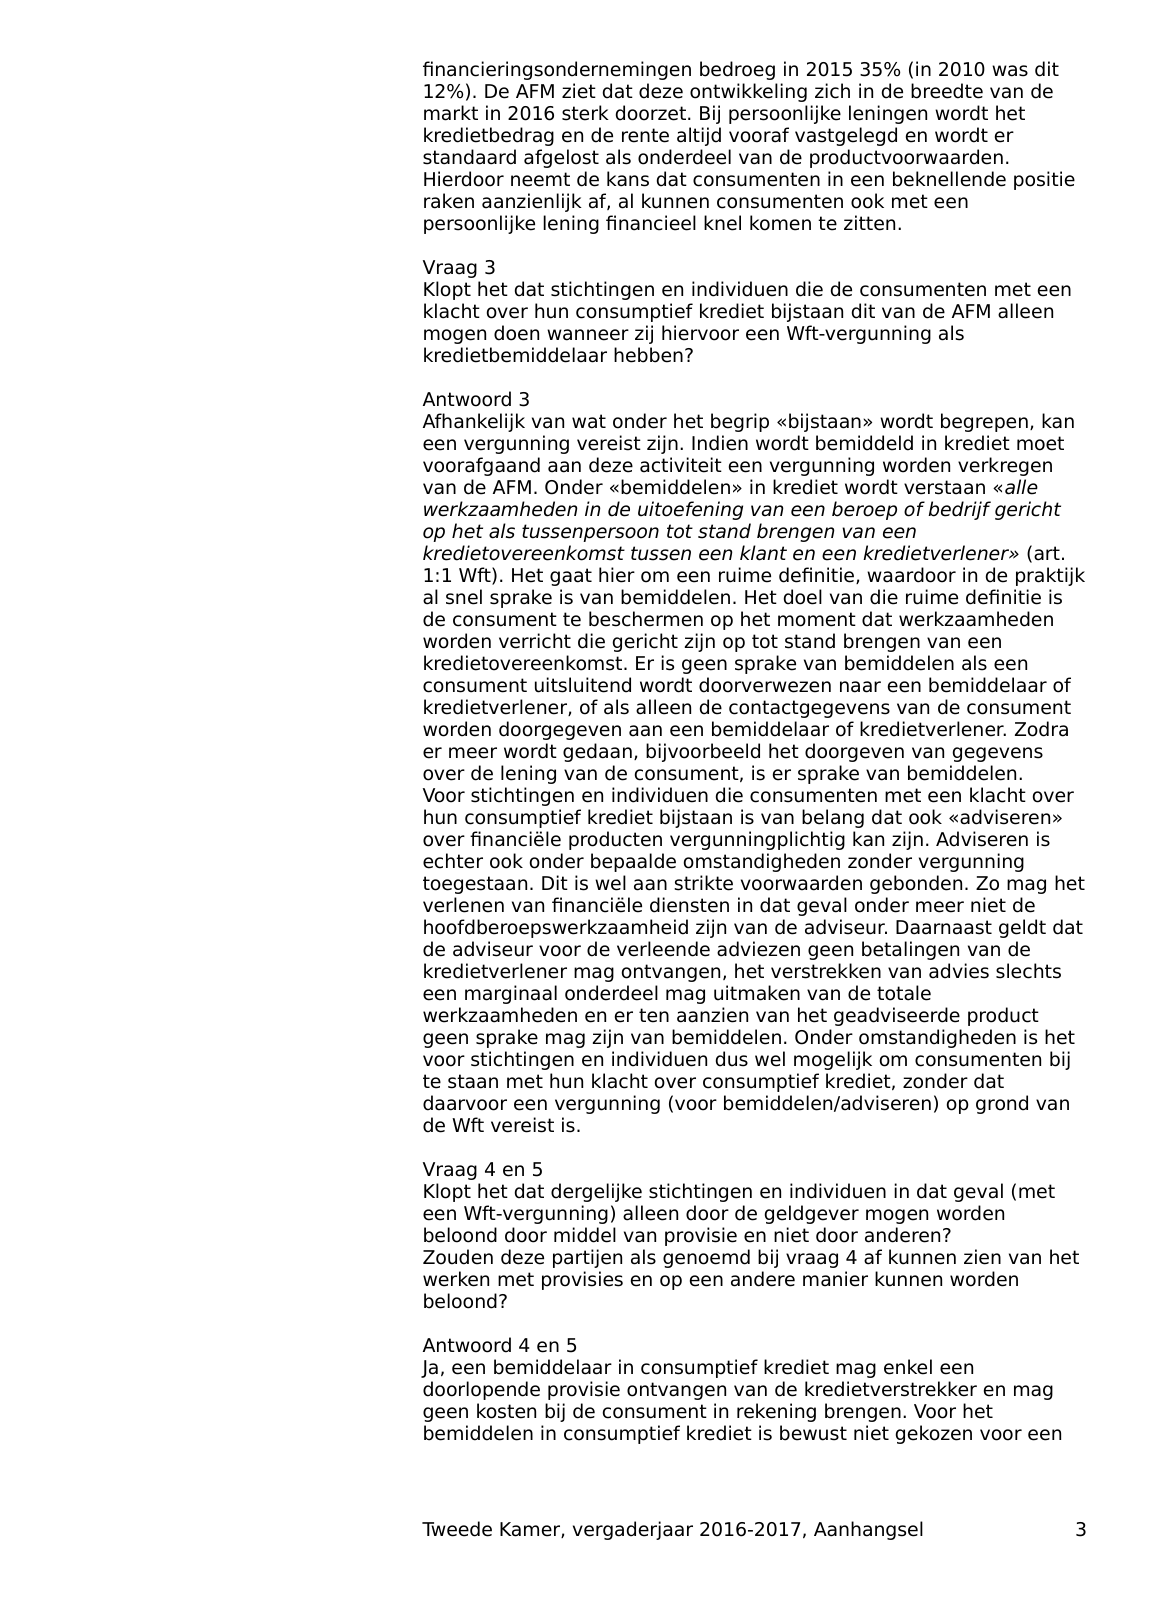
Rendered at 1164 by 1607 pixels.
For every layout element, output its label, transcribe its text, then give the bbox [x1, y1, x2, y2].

text financieringsondernemingen bedroeg in 2015 35% (in 2010 was dit 12%). De AFM ziet dat deze ontwikkeling zich in de breedte van de markt in 2016 sterk doorzet. Bij persoonlijke leningen wordt het kredietbedrag en de rente altijd vooraf vastgelegd en wordt er standaard afgelost als onderdeel van de productvoorwaarden. Hierdoor neemt de kans dat consumenten in een beknellende positie raken aanzienlijk af, al kunnen consumenten ook met een persoonlijke lening financieel knel komen te zitten. [422, 59, 1087, 235]
text Klopt het dat dergelijke stichtingen en individuen in dat geval (met een Wft-vergunning) alleen door de geldgever mogen worden beloond door middel van provisie en niet door anderen? [422, 1181, 1087, 1247]
text Vraag 3 [422, 257, 1087, 279]
text Klopt het dat stichtingen en individuen die de consumenten met een klacht over hun consumptief krediet bijstaan dit van de AFM alleen mogen doen wanneer zij hiervoor een Wft-vergunning als kredietbemiddelaar hebben? [422, 279, 1087, 367]
text Ja, een bemiddelaar in consumptief krediet mag enkel een doorlopende provisie ontvangen van de kredietverstrekker en mag geen kosten bij de consument in rekening brengen. Voor het bemiddelen in consumptief krediet is bewust niet gekozen voor een [422, 1357, 1087, 1444]
text Vraag 4 en 5 [422, 1159, 1087, 1181]
text Afhankelijk van wat onder het begrip «bijstaan» wordt begrepen, kan een vergunning vereist zijn. Indien wordt bemiddeld in krediet moet voorafgaand aan deze activiteit een vergunning worden verkregen van de AFM. Onder «bemiddelen» in krediet wordt verstaan «alle werkzaamheden in de uitoefening van een beroep of bedrijf gericht op het als tussenpersoon tot stand brengen van een kredietovereenkomst tussen een klant en een kredietverlener» (art. 1:1 Wft). Het gaat hier om een ruime definitie, waardoor in de praktijk al snel sprake is van bemiddelen. Het doel van die ruime definitie is de consument te beschermen op het moment dat werkzaamheden worden verricht die gericht zijn op tot stand brengen van een kredietovereenkomst. Er is geen sprake van bemiddelen als een consument uitsluitend wordt doorverwezen naar een bemiddelaar of kredietverlener, of als alleen de contactgegevens van de consument worden doorgegeven aan een bemiddelaar of kredietverlener. Zodra er meer wordt gedaan, bijvoorbeeld het doorgeven van gegevens over de lening van de consument, is er sprake van bemiddelen. [422, 411, 1087, 785]
text Zouden deze partijen als genoemd bij vraag 4 af kunnen zien van het werken met provisies en op een andere manier kunnen worden beloond? [422, 1247, 1087, 1312]
text Antwoord 4 en 5 [422, 1335, 1087, 1357]
text Voor stichtingen en individuen die consumenten met een klacht over hun consumptief krediet bijstaan is van belang dat ook «adviseren» over financiële producten vergunningplichtig kan zijn. Adviseren is echter ook onder bepaalde omstandigheden zonder vergunning toegestaan. Dit is wel aan strikte voorwaarden gebonden. Zo mag het verlenen van financiële diensten in dat geval onder meer niet de hoofdberoepswerkzaamheid zijn van de adviseur. Daarnaast geldt dat de adviseur voor de verleende adviezen geen betalingen van de kredietverlener mag ontvangen, het verstrekken van advies slechts een marginaal onderdeel mag uitmaken van de totale werkzaamheden en er ten aanzien van het geadviseerde product geen sprake mag zijn van bemiddelen. Onder omstandigheden is het voor stichtingen en individuen dus wel mogelijk om consumenten bij te staan met hun klacht over consumptief krediet, zonder dat daarvoor een vergunning (voor bemiddelen/adviseren) op grond van de Wft vereist is. [422, 785, 1087, 1136]
text Antwoord 3 [422, 389, 1087, 411]
